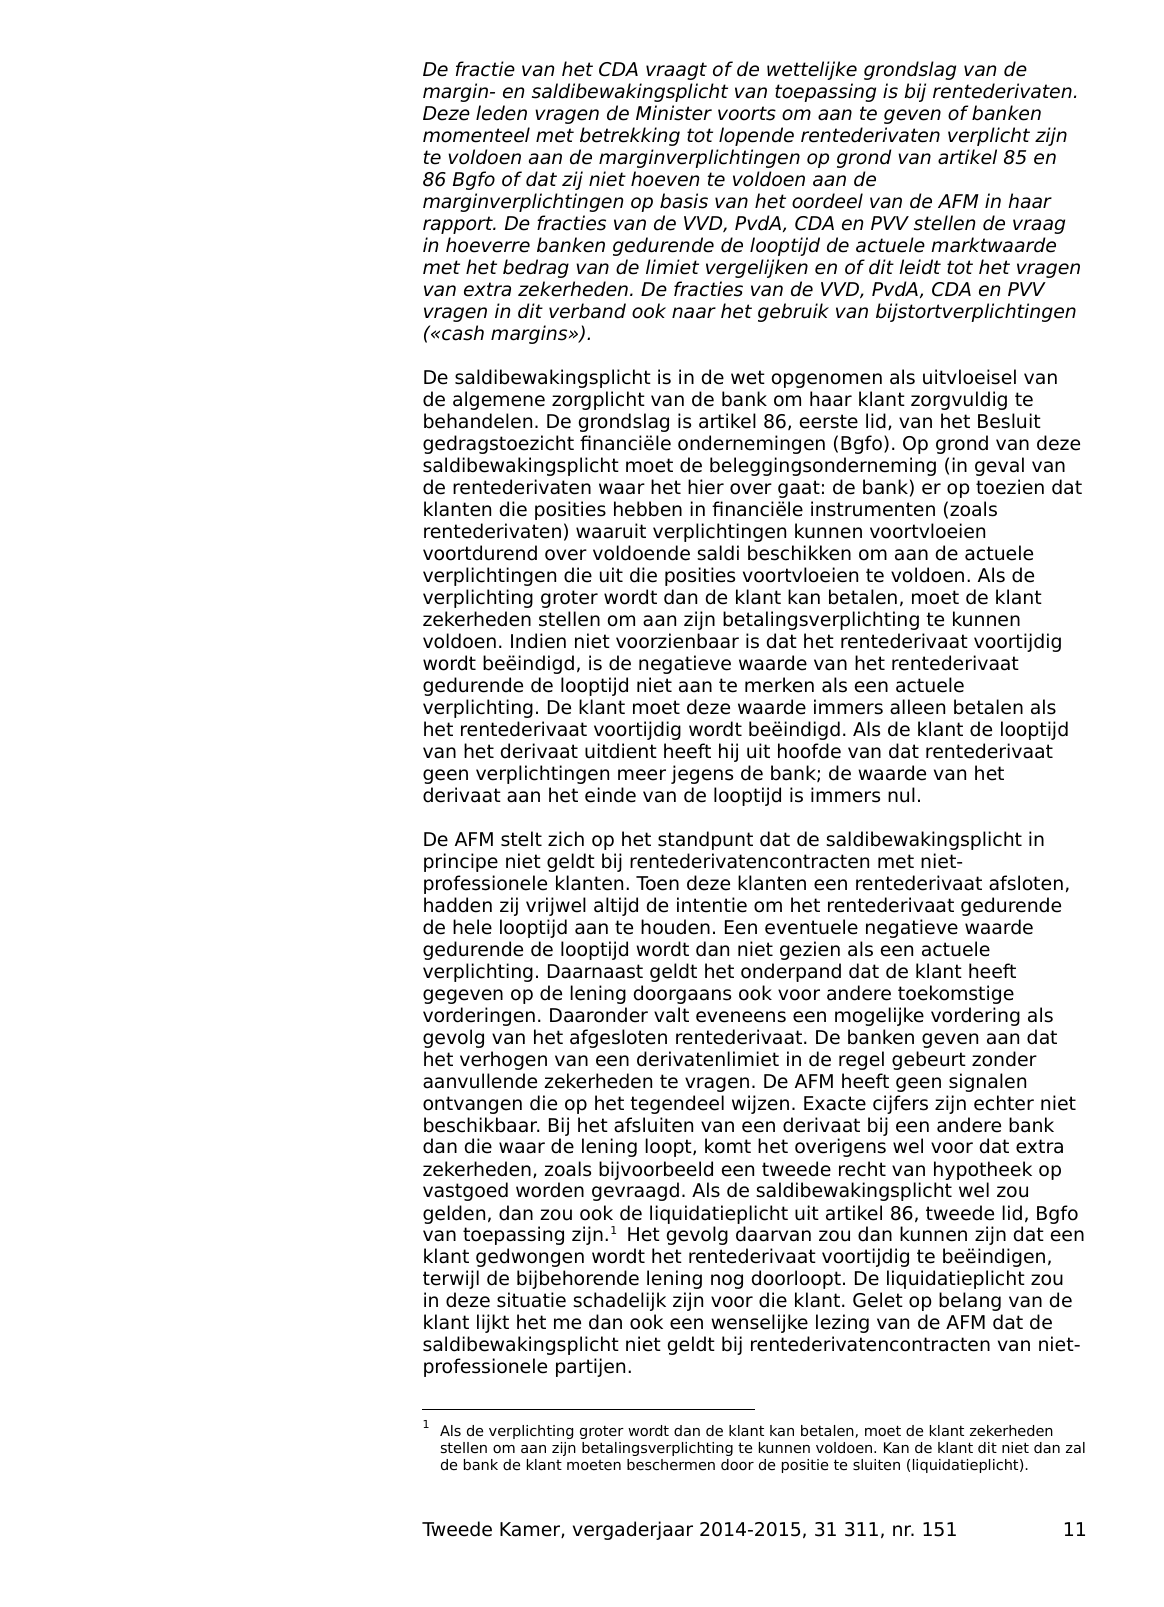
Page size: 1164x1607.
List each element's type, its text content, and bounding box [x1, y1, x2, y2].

text De AFM stelt zich op het standpunt dat de saldibewakingsplicht in principe niet geldt bij rentederivatencontracten met niet-professionele klanten. Toen deze klanten een rentederivaat afsloten, hadden zij vrijwel altijd de intentie om het rentederivaat gedurende de hele looptijd aan te houden. Een eventuele negatieve waarde gedurende de looptijd wordt dan niet gezien als een actuele verplichting. Daarnaast geldt het onderpand dat de klant heeft gegeven op de lening doorgaans ook voor andere toekomstige vorderingen. Daaronder valt eveneens een mogelijke vordering als gevolg van het afgesloten rentederivaat. De banken geven aan dat het verhogen van een derivatenlimiet in de regel gebeurt zonder aanvullende zekerheden te vragen. De AFM heeft geen signalen ontvangen die op het tegendeel wijzen. Exacte cijfers zijn echter niet beschikbaar. Bij het afsluiten van een derivaat bij een andere bank dan die waar de lening loopt, komt het overigens wel voor dat extra zekerheden, zoals bijvoorbeeld een tweede recht van hypotheek op vastgoed worden gevraagd. Als de saldibewakingsplicht wel zou gelden, dan zou ook de liquidatieplicht uit artikel 86, tweede lid, Bgfo van toepassing zijn. Het gevolg daarvan zou dan kunnen zijn dat een klant gedwongen wordt het rentederivaat voortijdig te beëindigen, terwijl de bijbehorende lening nog doorloopt. De liquidatieplicht zou in deze situatie schadelijk zijn voor die klant. Gelet op belang van de klant lijkt het me dan ook een wenselijke lezing van de AFM dat de saldibewakingsplicht niet geldt bij rentederivatencontracten van niet-professionele partijen. [422, 829, 1087, 1378]
text Als de verplichting groter wordt dan de klant kan betalen, moet de klant zekerheden stellen om aan zijn betalingsverplichting te kunnen voldoen. Kan de klant dit niet dan zal de bank de klant moeten beschermen door de positie te sluiten (liquidatieplicht). [422, 1418, 1087, 1474]
text De saldibewakingsplicht is in de wet opgenomen als uitvloeisel van de algemene zorgplicht van de bank om haar klant zorgvuldig te behandelen. De grondslag is artikel 86, eerste lid, van het Besluit gedragstoezicht financiële ondernemingen (Bgfo). Op grond van deze saldibewakingsplicht moet de beleggingsonderneming (in geval van de rentederivaten waar het hier over gaat: de bank) er op toezien dat klanten die posities hebben in financiële instrumenten (zoals rentederivaten) waaruit verplichtingen kunnen voortvloeien voortdurend over voldoende saldi beschikken om aan de actuele verplichtingen die uit die posities voortvloeien te voldoen. Als de verplichting groter wordt dan de klant kan betalen, moet de klant zekerheden stellen om aan zijn betalingsverplichting te kunnen voldoen. Indien niet voorzienbaar is dat het rentederivaat voortijdig wordt beëindigd, is de negatieve waarde van het rentederivaat gedurende de looptijd niet aan te merken als een actuele verplichting. De klant moet deze waarde immers alleen betalen als het rentederivaat voortijdig wordt beëindigd. Als de klant de looptijd van het derivaat uitdient heeft hij uit hoofde van dat rentederivaat geen verplichtingen meer jegens de bank; de waarde van het derivaat aan het einde van de looptijd is immers nul. [422, 367, 1087, 807]
text De fractie van het CDA vraagt of de wettelijke grondslag van de margin- en saldibewakingsplicht van toepassing is bij rentederivaten. Deze leden vragen de Minister voorts om aan te geven of banken momenteel met betrekking tot lopende rentederivaten verplicht zijn te voldoen aan de marginverplichtingen op grond van artikel 85 en 86 Bgfo of dat zij niet hoeven te voldoen aan de marginverplichtingen op basis van het oordeel van de AFM in haar rapport. De fracties van de VVD, PvdA, CDA en PVV stellen de vraag in hoeverre banken gedurende de looptijd de actuele marktwaarde met het bedrag van de limiet vergelijken en of dit leidt tot het vragen van extra zekerheden. De fracties van de VVD, PvdA, CDA en PVV vragen in dit verband ook naar het gebruik van bijstortverplichtingen («cash margins»). [422, 59, 1087, 345]
